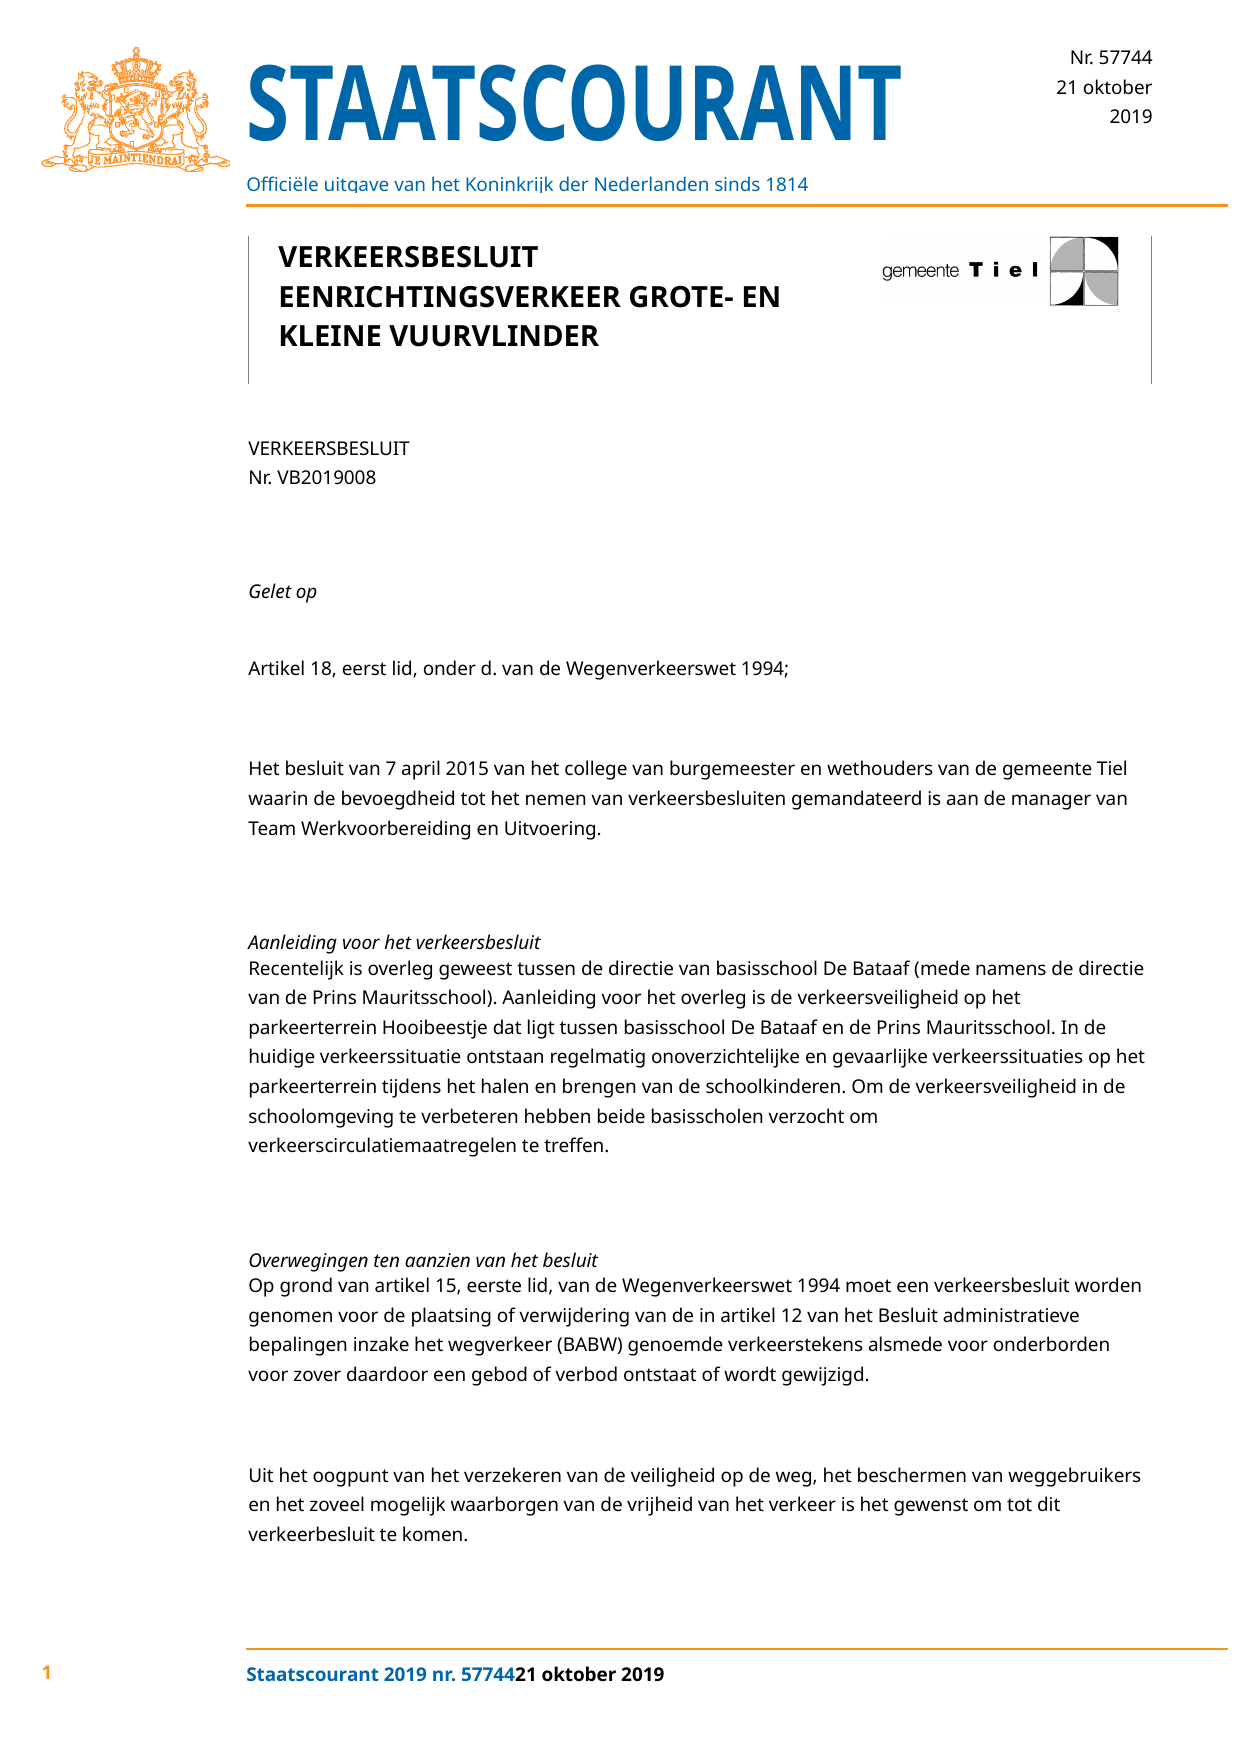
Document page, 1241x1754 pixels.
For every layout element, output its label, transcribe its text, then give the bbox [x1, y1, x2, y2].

text Uit het oogpunt van het verzekeren van de veiligheid op de weg, het beschermen van weggebruikers en het zoveel mogelijk waarborgen van de vrijheid van het verkeer is het gewenst om tot dit verkeerbesluit te komen. [248, 1462, 1152, 1547]
text Aanleiding voor het verkeersbesluit [248, 929, 1152, 955]
text Het besluit van 7 april 2015 van het college van burgemeester en wethouders van de gemeente Tiel waarin de bevoegdheid tot het nemen van verkeersbesluiten gemandateerd is aan de manager van Team Werkvoorbereiding en Uitvoering. [248, 756, 1152, 841]
table_header [850, 236, 1151, 384]
text Gelet op [248, 579, 1152, 604]
text VERKEERSBESLUIT [248, 435, 1152, 460]
text Overwegingen ten aanzien van het besluit [248, 1247, 1152, 1272]
picture [882, 236, 1119, 306]
text Recentelijk is overleg geweest tussen de directie van basisschool De Bataaf (mede namens de directie van de Prins Mauritsschool). Aanleiding voor het overleg is de verkeersveiligheid op het parkeerterrein Hooibeestje dat ligt tussen basisschool De Bataaf en de Prins Mauritsschool. In de huidige verkeerssituatie ontstaan regelmatig onoverzichtelijke en gevaarlijke verkeerssituaties op het parkeerterrein tijdens het halen en brengen van de schoolkinderen. Om de verkeersveiligheid in de schoolomgeving te verbeteren hebben beide basisscholen verzocht om verkeerscirculatiemaatregelen te treffen. [248, 955, 1152, 1158]
text Artikel 18, eerst lid, onder d. van de Wegenverkeerswet 1994; [248, 655, 1152, 681]
text Nr. VB2019008 [248, 464, 1152, 490]
picture [41, 47, 231, 172]
table_header VERKEERSBESLUIT EENRICHTINGSVERKEER GROTE- EN KLEINE VUURVLINDER [249, 236, 850, 384]
text Op grond van artikel 15, eerste lid, van de Wegenverkeerswet 1994 moet een verkeersbesluit worden genomen voor de plaatsing of verwijdering van de in artikel 12 van het Besluit administratieve bepalingen inzake het wegverkeer (BABW) genoemde verkeerstekens alsmede voor onderborden voor zover daardoor een gebod of verbod ontstaat of wordt gewijzigd. [248, 1272, 1152, 1387]
